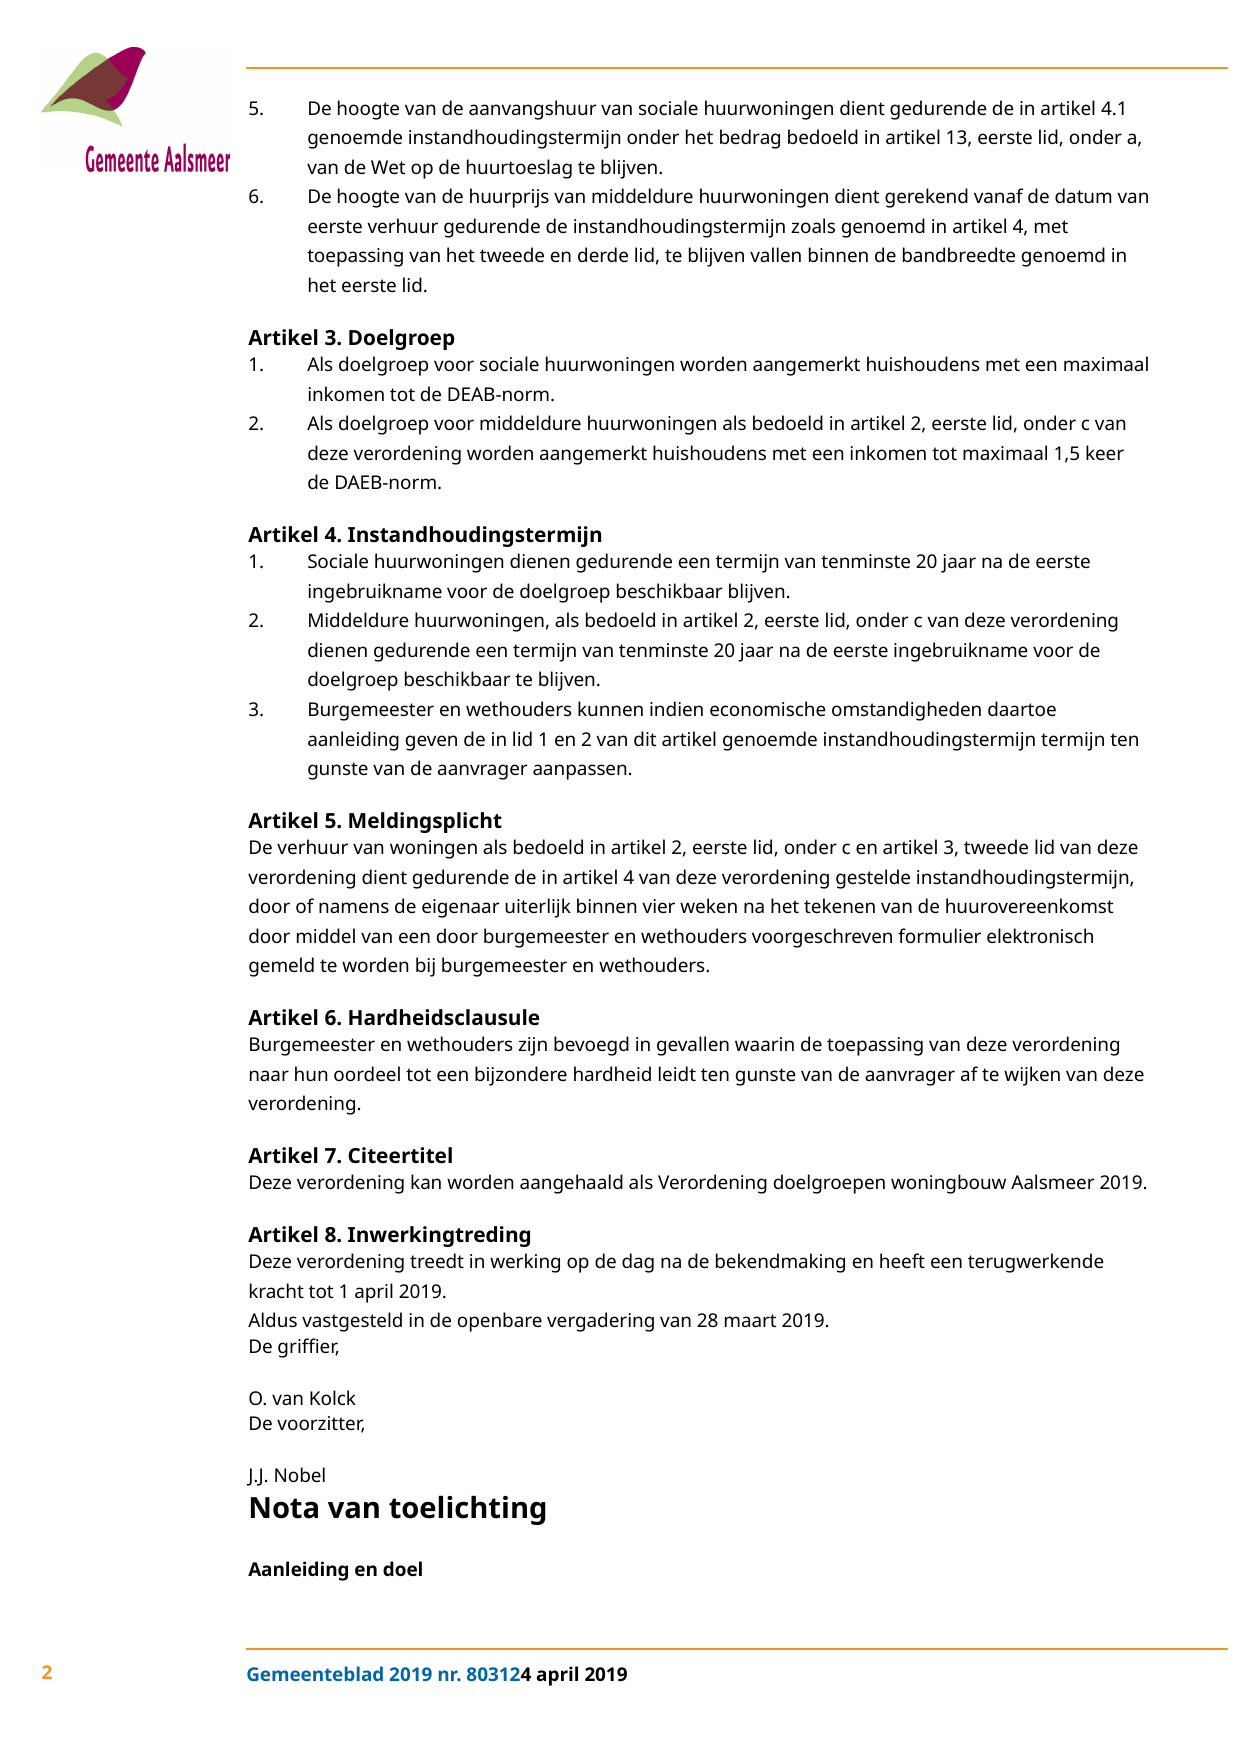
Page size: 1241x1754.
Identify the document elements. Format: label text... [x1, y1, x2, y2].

text Artikel 3. Doelgroep [248, 323, 1152, 351]
text Aanleiding en doel [248, 1556, 1152, 1582]
text Artikel 8. Inwerkingtreding [248, 1220, 1152, 1248]
text Artikel 4. Instandhoudingstermijn [248, 520, 1152, 548]
text O. van Kolck [248, 1385, 1152, 1410]
text Deze verordening kan worden aangehaald als Verordening doelgroepen woningbouw Aalsmeer 2019. [248, 1169, 1152, 1195]
text Aldus vastgesteld in de openbare vergadering van 28 maart 2019. [248, 1307, 1152, 1333]
text Deze verordening treedt in werking op de dag na de bekendmaking en heeft een terugwerkende kracht tot 1 april 2019. [248, 1248, 1152, 1304]
list Als doelgroep voor sociale huurwoningen worden aangemerkt huishoudens met een maximaal inkomen tot de DEAB-norm. [248, 351, 1152, 406]
text De griffier, [248, 1333, 1152, 1359]
text Artikel 6. Hardheidsclausule [248, 1003, 1152, 1031]
list Als doelgroep voor middeldure huurwoningen als bedoeld in artikel 2, eerste lid, onder c van deze verordening worden aangemerkt huishoudens met een inkomen tot maximaal 1,5 keer de DAEB‐norm. [248, 410, 1152, 495]
list Burgemeester en wethouders kunnen indien economische omstandigheden daartoe aanleiding geven de in lid 1 en 2 van dit artikel genoemde instandhoudingstermijn termijn ten gunste van de aanvrager aanpassen. [248, 696, 1152, 781]
text Artikel 5. Meldingsplicht [248, 806, 1152, 834]
list De hoogte van de huurprijs van middeldure huurwoningen dient gerekend vanaf de datum van eerste verhuur gedurende de instandhoudingstermijn zoals genoemd in artikel 4, met toepassing van het tweede en derde lid, te blijven vallen binnen de bandbreedte genoemd in het eerste lid. [248, 183, 1152, 298]
text Nota van toelichting [248, 1488, 1152, 1527]
list Sociale huurwoningen dienen gedurende een termijn van tenminste 20 jaar na de eerste ingebruikname voor de doelgroep beschikbaar blijven. [248, 548, 1152, 604]
text J.J. Nobel [248, 1462, 1152, 1488]
text Artikel 7. Citeertitel [248, 1141, 1152, 1169]
text De verhuur van woningen als bedoeld in artikel 2, eerste lid, onder c en artikel 3, tweede lid van deze verordening dient gedurende de in artikel 4 van deze verordening gestelde instandhoudingstermijn, door of namens de eigenaar uiterlijk binnen vier weken na het tekenen van de huurovereenkomst door middel van een door burgemeester en wethouders voorgeschreven formulier elektronisch gemeld te worden bij burgemeester en wethouders. [248, 834, 1152, 978]
list De hoogte van de aanvangshuur van sociale huurwoningen dient gedurende de in artikel 4.1 genoemde instandhoudingstermijn onder het bedrag bedoeld in artikel 13, eerste lid, onder a, van de Wet op de huurtoeslag te blijven. [248, 95, 1152, 180]
text De voorzitter, [248, 1410, 1152, 1436]
list Middeldure huurwoningen, als bedoeld in artikel 2, eerste lid, onder c van deze verordening dienen gedurende een termijn van tenminste 20 jaar na de eerste ingebruikname voor de doelgroep beschikbaar te blijven. [248, 607, 1152, 692]
picture [41, 47, 231, 172]
text Burgemeester en wethouders zijn bevoegd in gevallen waarin de toepassing van deze verordening naar hun oordeel tot een bijzondere hardheid leidt ten gunste van de aanvrager af te wijken van deze verordening. [248, 1031, 1152, 1116]
